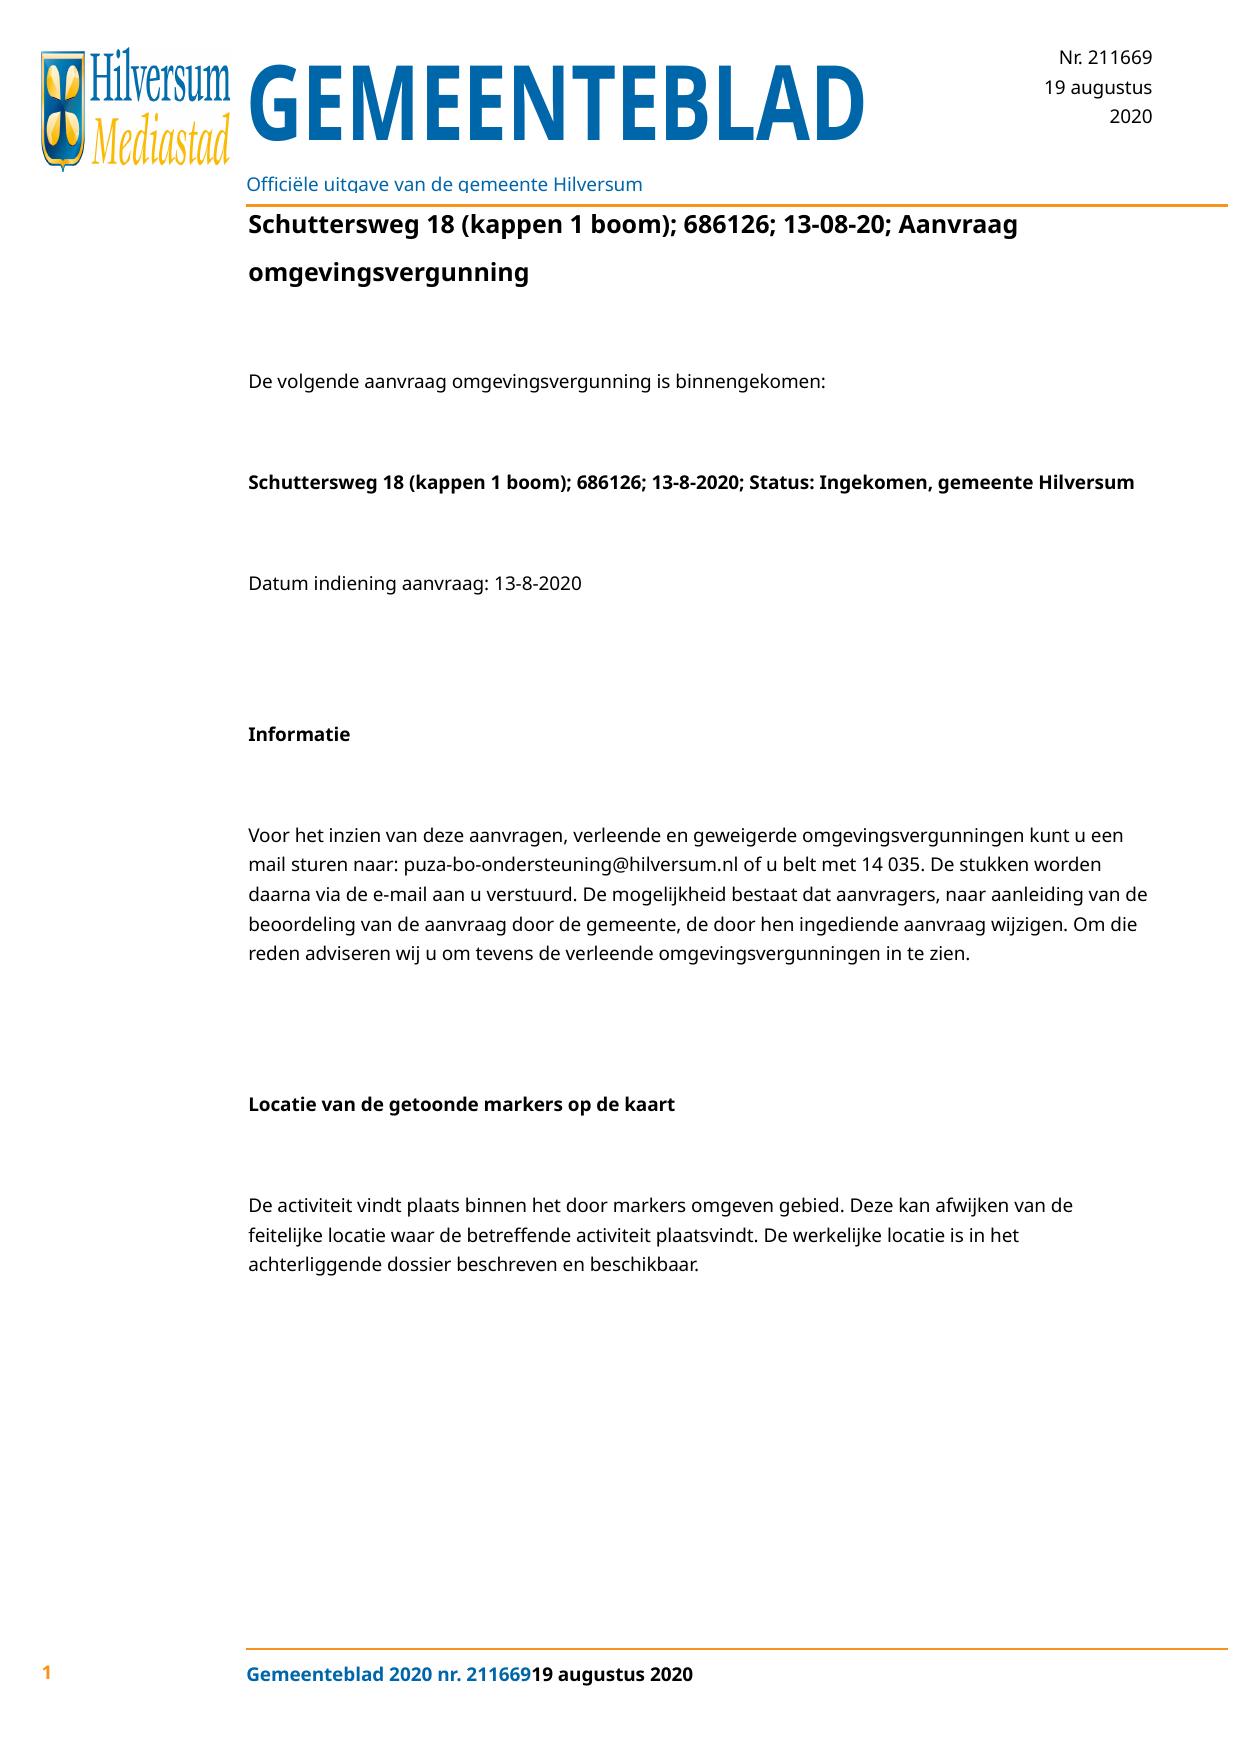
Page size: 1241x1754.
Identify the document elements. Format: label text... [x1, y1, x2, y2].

text De activiteit vindt plaats binnen het door markers omgeven gebied. Deze kan afwijken van de feitelijke locatie waar de betreffende activiteit plaatsvindt. De werkelijke locatie is in het achterliggende dossier beschreven en beschikbaar. [248, 1192, 1152, 1277]
text Voor het inzien van deze aanvragen, verleende en geweigerde omgevingsvergunningen kunt u een mail sturen naar: puza-bo-ondersteuning@hilversum.nl of u belt met 14 035. De stukken worden daarna via de e-mail aan u verstuurd. De mogelijkheid bestaat dat aanvragers, naar aanleiding van de beoordeling van de aanvraag door de gemeente, de door hen ingediende aanvraag wijzigen. Om die reden adviseren wij u om tevens de verleende omgevingsvergunningen in te zien. [248, 822, 1152, 966]
text Schuttersweg 18 (kappen 1 boom); 686126; 13-8-2020; Status: Ingekomen, gemeente Hilversum [248, 469, 1152, 495]
text Locatie van de getoonde markers op de kaart [248, 1092, 1152, 1117]
text Informatie [248, 721, 1152, 747]
text Datum indiening aanvraag: 13-8-2020 [248, 570, 1152, 596]
text Schuttersweg 18 (kappen 1 boom); 686126; 13-08-20; Aanvraag omgevingsvergunning [248, 207, 1152, 288]
text De volgende aanvraag omgevingsvergunning is binnengekomen: [248, 368, 1152, 394]
picture [41, 47, 231, 172]
